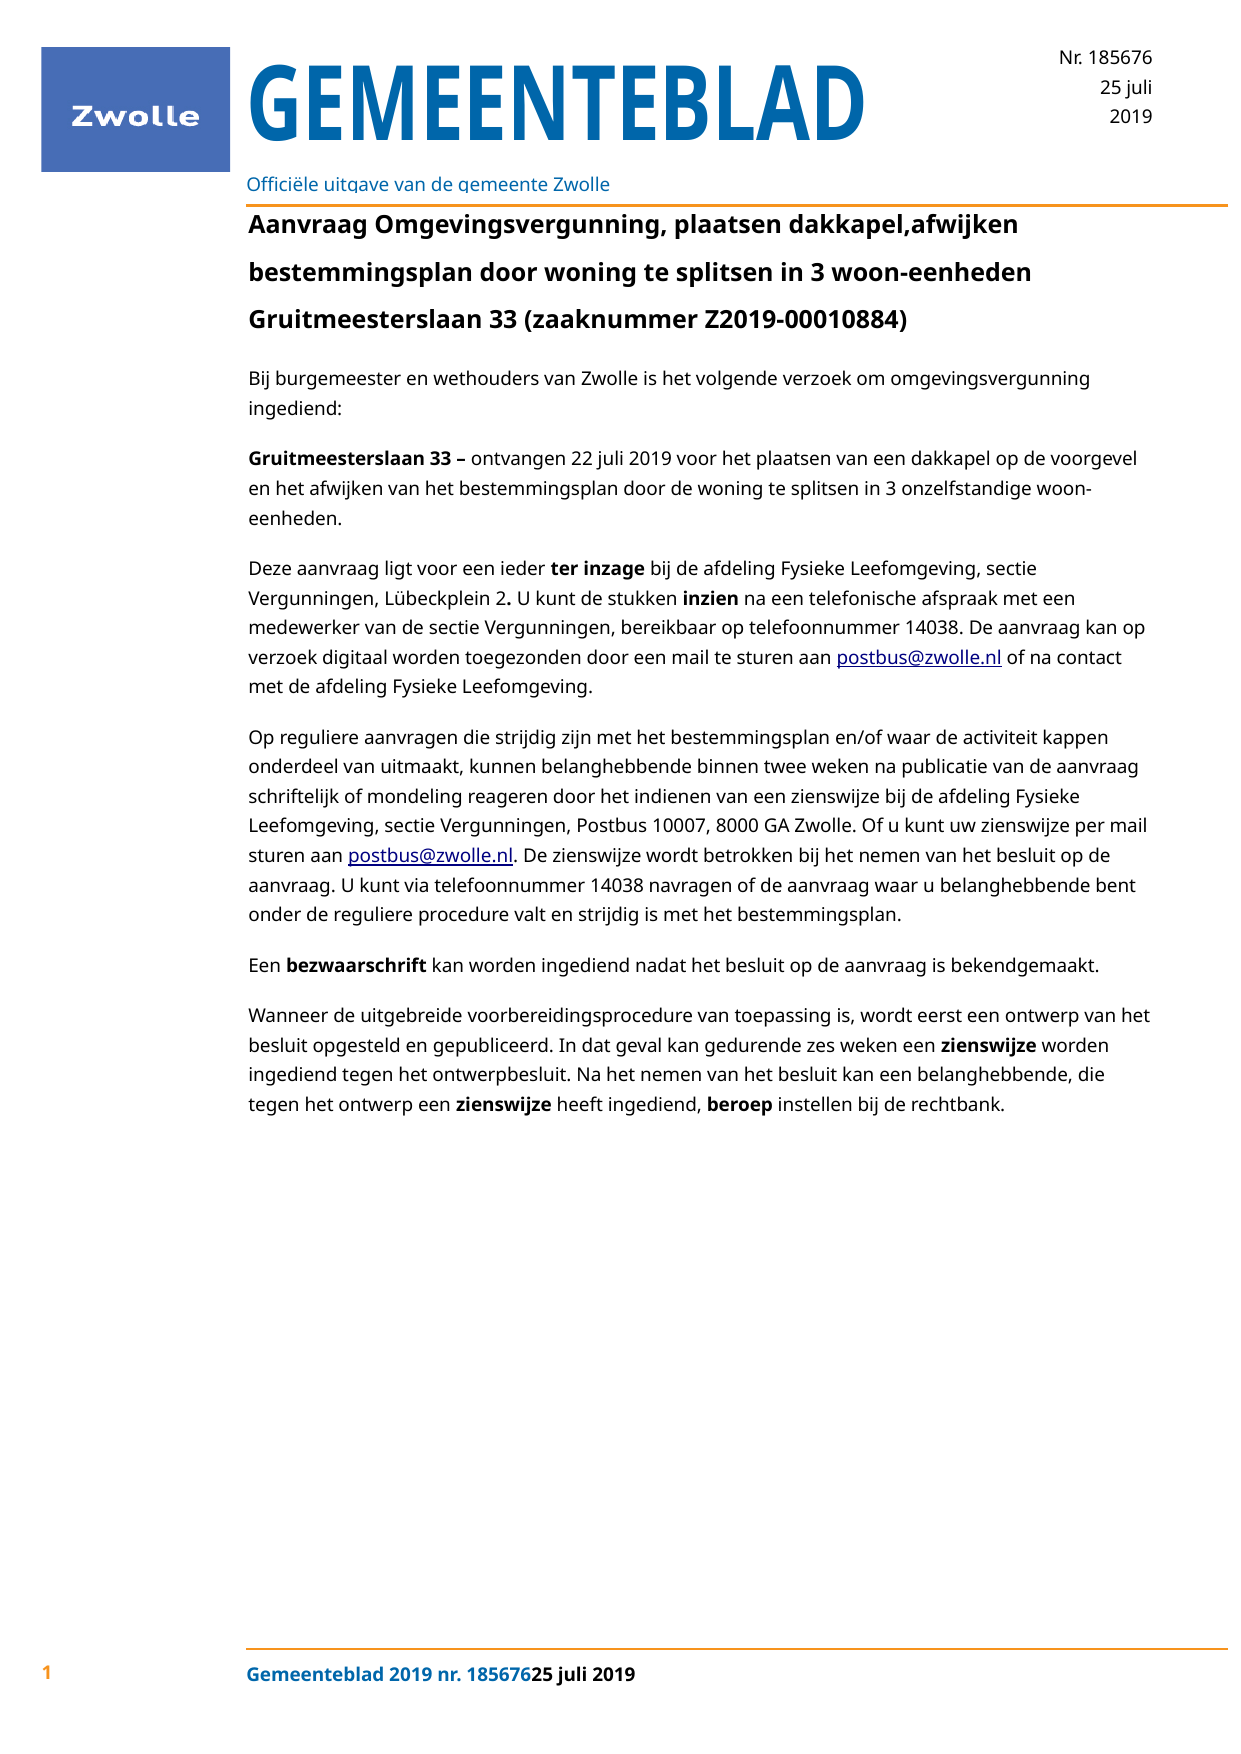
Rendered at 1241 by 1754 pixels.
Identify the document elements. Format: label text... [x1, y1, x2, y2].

text Bij burgemeester en wethouders van Zwolle is het volgende verzoek om omgevingsvergunning ingediend: [248, 366, 1152, 421]
text Aanvraag Omgevingsvergunning, plaatsen dakkapel,afwijken bestemmingsplan door woning te splitsen in 3 woon-eenheden Gruitmeesterslaan 33 (zaaknummer Z2019-00010884) [248, 207, 1152, 336]
text Op reguliere aanvragen die strijdig zijn met het bestemmingsplan en/of waar de activiteit kappen onderdeel van uitmaakt, kunnen belanghebbende binnen twee weken na publicatie van de aanvraag schriftelijk of mondeling reageren door het indienen van een zienswijze bij de afdeling Fysieke Leefomgeving, sectie Vergunningen, Postbus 10007, 8000 GA Zwolle. Of u kunt uw zienswijze per mail sturen aan postbus@zwolle.nl. De zienswijze wordt betrokken bij het nemen van het besluit op de aanvraag. U kunt via telefoonnummer 14038 navragen of de aanvraag waar u belanghebbende bent onder de reguliere procedure valt en strijdig is met het bestemmingsplan. [248, 724, 1152, 927]
text Wanneer de uitgebreide voorbereidingsprocedure van toepassing is, wordt eerst een ontwerp van het besluit opgesteld en gepubliceerd. In dat geval kan gedurende zes weken een zienswijze worden ingediend tegen het ontwerpbesluit. Na het nemen van het besluit kan een belanghebbende, die tegen het ontwerp een zienswijze heeft ingediend, beroep instellen bij de rechtbank. [248, 1002, 1152, 1117]
text Deze aanvraag ligt voor een ieder ter inzage bij de afdeling Fysieke Leefomgeving, sectie Vergunningen, Lübeckplein 2. U kunt de stukken inzien na een telefonische afspraak met een medewerker van de sectie Vergunningen, bereikbaar op telefoonnummer 14038. De aanvraag kan op verzoek digitaal worden toegezonden door een mail te sturen aan postbus@zwolle.nl of na contact met de afdeling Fysieke Leefomgeving. [248, 555, 1152, 699]
picture [41, 47, 231, 172]
text Gruitmeesterslaan 33 – ontvangen 22 juli 2019 voor het plaatsen van een dakkapel op de voorgevel en het afwijken van het bestemmingsplan door de woning te splitsen in 3 onzelfstandige woon-eenheden. [248, 446, 1152, 530]
text Een bezwaarschrift kan worden ingediend nadat het besluit op de aanvraag is bekendgemaakt. [248, 952, 1152, 977]
